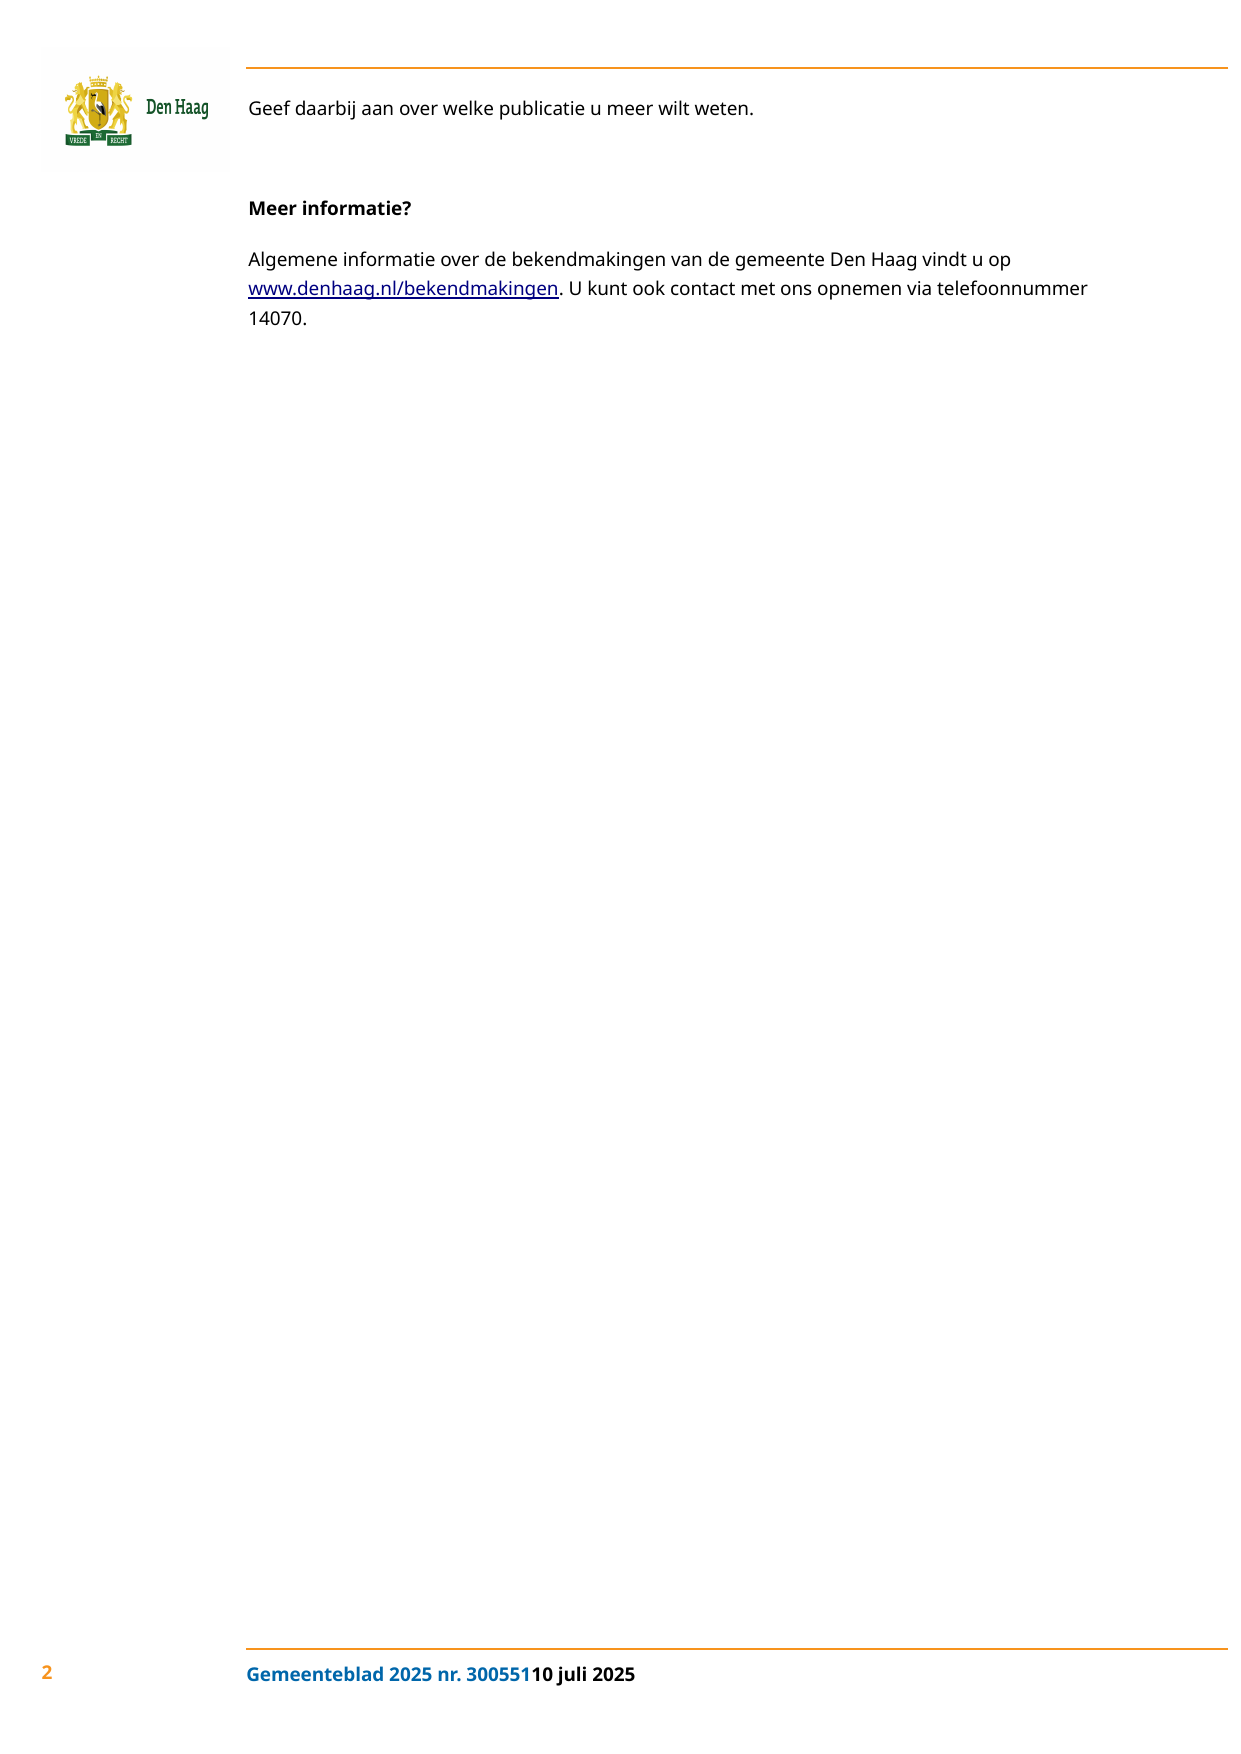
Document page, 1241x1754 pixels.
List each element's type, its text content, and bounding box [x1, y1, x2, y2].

picture [41, 47, 231, 172]
text Algemene informatie over de bekendmakingen van de gemeente Den Haag vindt u op www.denhaag.nl/bekendmakingen. U kunt ook contact met ons opnemen via telefoonnummer 14070. [248, 246, 1152, 331]
text Meer informatie? [248, 196, 1152, 221]
text Geef daarbij aan over welke publicatie u meer wilt weten. [248, 95, 1152, 121]
